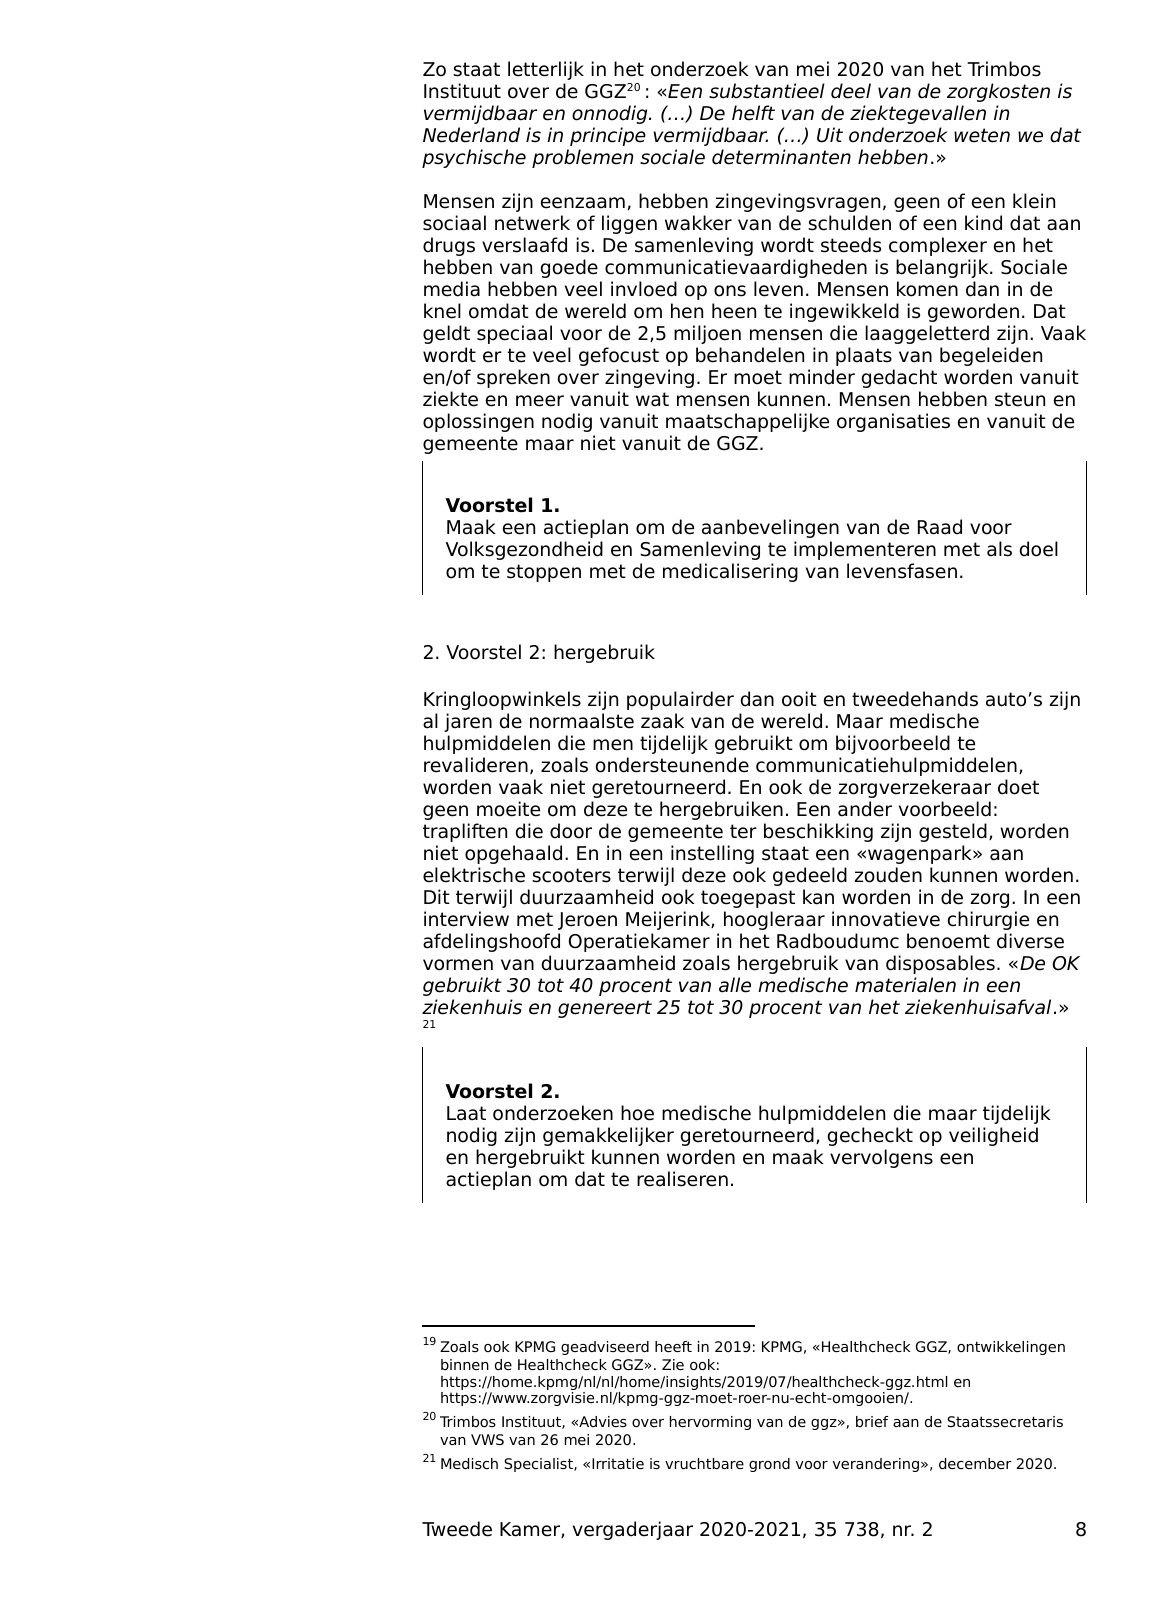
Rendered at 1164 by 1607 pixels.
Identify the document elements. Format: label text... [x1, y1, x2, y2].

subtitle 2. Voorstel 2: hergebruik [422, 642, 1087, 664]
table_header Voorstel 1. Maak een actieplan om de aanbevelingen van de Raad voor Volksgezondheid en Samenleving te implementeren met als doel om te stoppen met de medicalisering van levensfasen. [423, 461, 1086, 594]
text Zo staat letterlijk in het onderzoek van mei 2020 van het Trimbos Instituut over de GGZ: «Een substantieel deel van de zorgkosten is vermijdbaar en onnodig. (…) De helft van de ziektegevallen in Nederland is in principe vermijdbaar. (…) Uit onderzoek weten we dat psychische problemen sociale determinanten hebben.» [422, 59, 1087, 169]
text Kringloopwinkels zijn populairder dan ooit en tweedehands auto’s zijn al jaren de normaalste zaak van de wereld. Maar medische hulpmiddelen die men tijdelijk gebruikt om bijvoorbeeld te revalideren, zoals ondersteunende communicatiehulpmiddelen, worden vaak niet geretourneerd. En ook de zorgverzekeraar doet geen moeite om deze te hergebruiken. Een ander voorbeeld: trapliften die door de gemeente ter beschikking zijn gesteld, worden niet opgehaald. En in een instelling staat een «wagenpark» aan elektrische scooters terwijl deze ook gedeeld zouden kunnen worden. Dit terwijl duurzaamheid ook toegepast kan worden in de zorg. In een interview met Jeroen Meijerink, hoogleraar innovatieve chirurgie en afdelingshoofd Operatiekamer in het Radboudumc benoemt diverse vormen van duurzaamheid zoals hergebruik van disposables. «De OK gebruikt 30 tot 40 procent van alle medische materialen in een ziekenhuis en genereert 25 tot 30 procent van het ziekenhuisafval.» [422, 689, 1087, 1041]
table_header Voorstel 2. Laat onderzoeken hoe medische hulpmiddelen die maar tijdelijk nodig zijn gemakkelijker geretourneerd, gecheckt op veiligheid en hergebruikt kunnen worden en maak vervolgens een actieplan om dat te realiseren. [423, 1047, 1086, 1202]
text Mensen zijn eenzaam, hebben zingevingsvragen, geen of een klein sociaal netwerk of liggen wakker van de schulden of een kind dat aan drugs verslaafd is. De samenleving wordt steeds complexer en het hebben van goede communicatievaardigheden is belangrijk. Sociale media hebben veel invloed op ons leven. Mensen komen dan in de knel omdat de wereld om hen heen te ingewikkeld is geworden. Dat geldt speciaal voor de 2,5 miljoen mensen die laaggeletterd zijn. Vaak wordt er te veel gefocust op behandelen in plaats van begeleiden en/of spreken over zingeving. Er moet minder gedacht worden vanuit ziekte en meer vanuit wat mensen kunnen. Mensen hebben steun en oplossingen nodig vanuit maatschappelijke organisaties en vanuit de gemeente maar niet vanuit de GGZ. [422, 191, 1087, 455]
text Trimbos Instituut, «Advies over hervorming van de ggz», brief aan de Staatssecretaris van VWS van 26 mei 2020. [422, 1410, 1087, 1449]
text Zoals ook KPMG geadviseerd heeft in 2019: KPMG, «Healthcheck GGZ, ontwikkelingen binnen de Healthcheck GGZ». Zie ook: https://home.kpmg/nl/nl/home/insights/2019/07/healthcheck-ggz.html en https://www.zorgvisie.nl/kpmg-ggz-moet-roer-nu-echt-omgooien/. [422, 1335, 1087, 1407]
text Medisch Specialist, «Irritatie is vruchtbare grond voor verandering», december 2020. [422, 1452, 1087, 1474]
